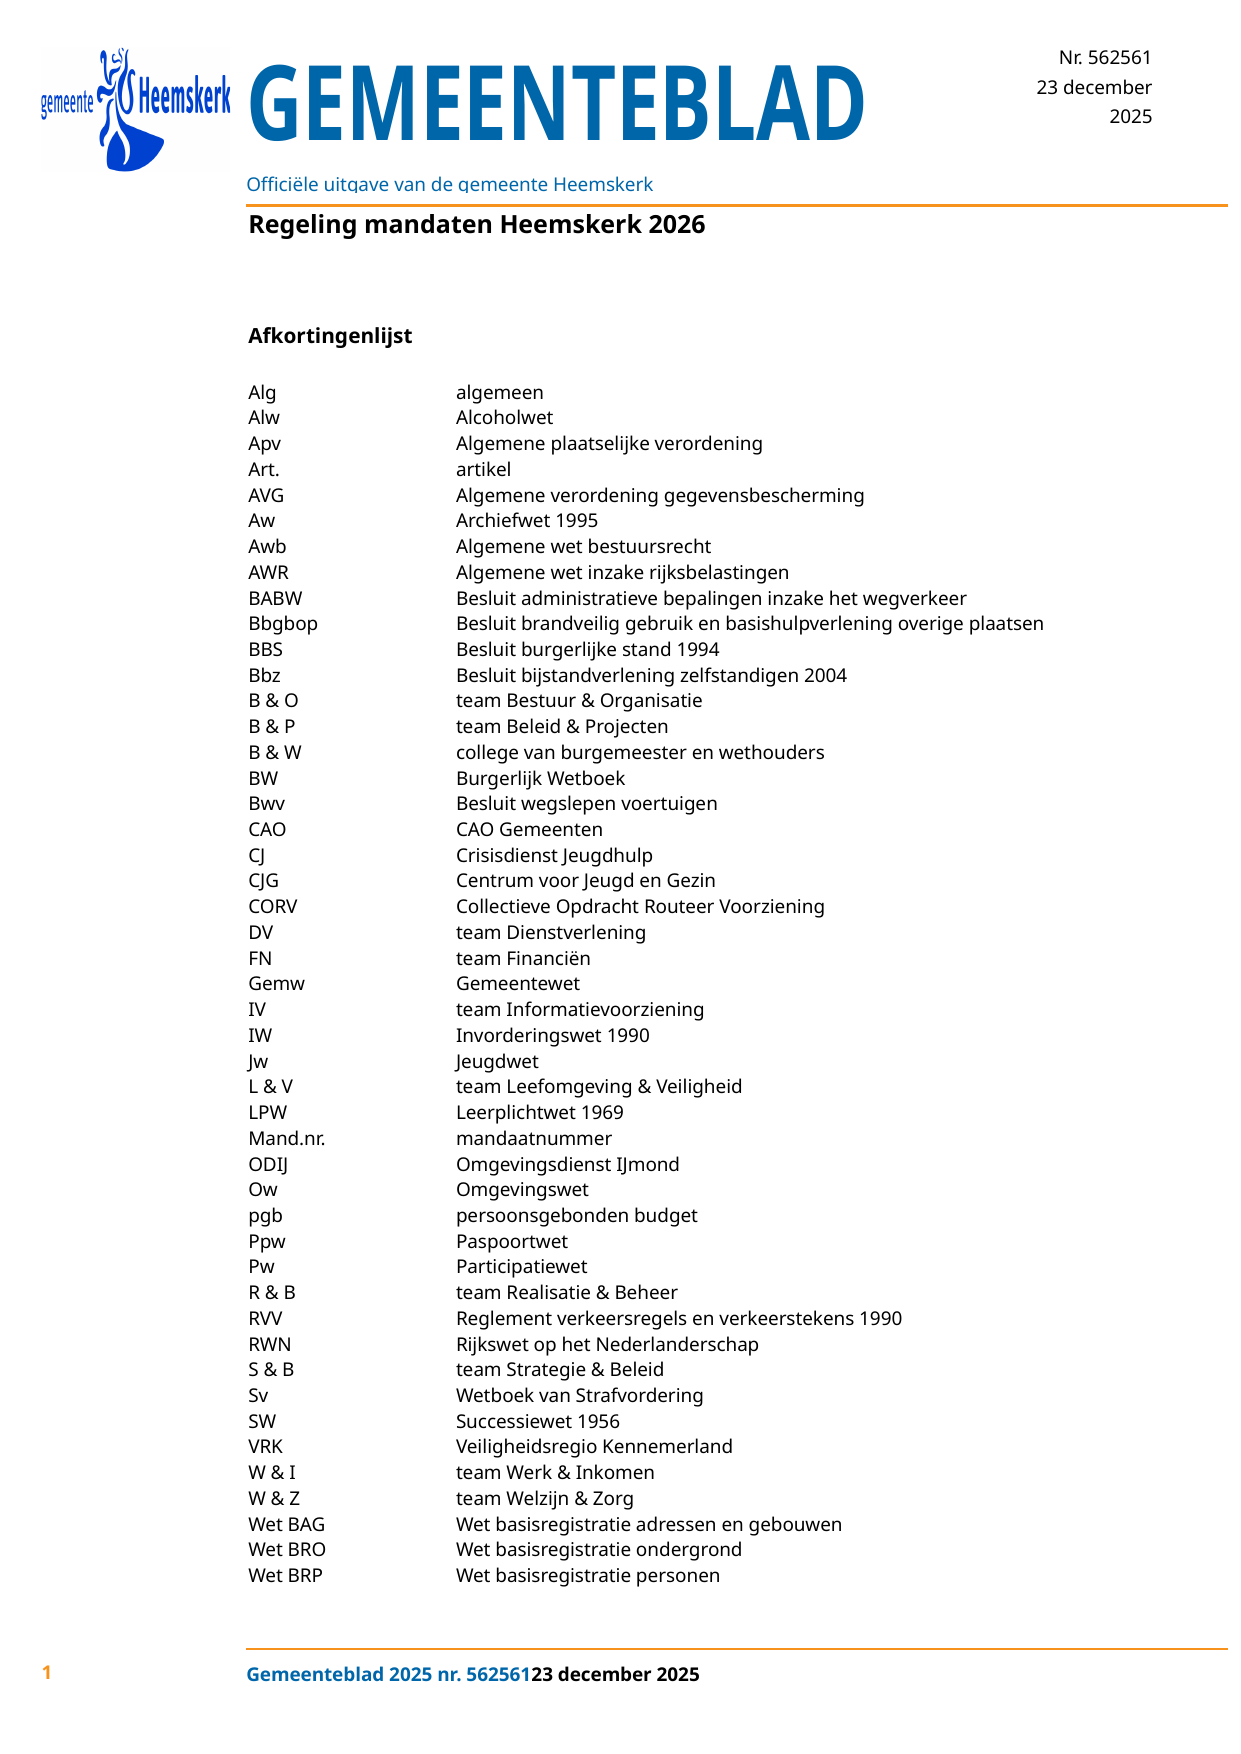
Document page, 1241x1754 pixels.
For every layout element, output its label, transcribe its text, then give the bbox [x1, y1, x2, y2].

table_cell Archiefwet 1995 [456, 508, 1152, 533]
table_cell Besluit brandveilig gebruik en basishulpverlening overige plaatsen [456, 610, 1152, 636]
table_cell VRK [248, 1434, 456, 1459]
table_cell B & P [248, 713, 456, 739]
table_cell Paspoortwet [456, 1228, 1152, 1254]
text Regeling mandaten Heemskerk 2026 [248, 207, 1152, 241]
table_cell R & B [248, 1279, 456, 1305]
table_cell Participatiewet [456, 1254, 1152, 1279]
table_cell DV [248, 919, 456, 945]
table_cell Algemene wet inzake rijksbelastingen [456, 559, 1152, 585]
table_cell Sv [248, 1382, 456, 1408]
table_cell Wetboek van Strafvordering [456, 1382, 1152, 1408]
table_cell Bbz [248, 662, 456, 688]
table_cell CJ [248, 842, 456, 868]
table_cell Wet basisregistratie adressen en gebouwen [456, 1511, 1152, 1537]
table_cell Leerplichtwet 1969 [456, 1099, 1152, 1125]
table_cell Ppw [248, 1228, 456, 1254]
table_cell Wet basisregistratie personen [456, 1563, 1152, 1588]
table_cell Reglement verkeersregels en verkeerstekens 1990 [456, 1305, 1152, 1331]
table_cell Art. [248, 456, 456, 482]
table_cell LPW [248, 1099, 456, 1125]
table_cell Besluit bijstandverlening zelfstandigen 2004 [456, 662, 1152, 688]
table_cell Collectieve Opdracht Routeer Voorziening [456, 894, 1152, 919]
table_cell Algemene plaatselijke verordening [456, 430, 1152, 456]
table_cell BABW [248, 585, 456, 610]
table_cell mandaatnummer [456, 1125, 1152, 1151]
table_cell Besluit wegslepen voertuigen [456, 791, 1152, 816]
table_cell B & O [248, 688, 456, 713]
table_cell team Leefomgeving & Veiligheid [456, 1074, 1152, 1099]
table_cell Alcoholwet [456, 405, 1152, 430]
table_cell L & V [248, 1074, 456, 1099]
table_cell Wet BRP [248, 1563, 456, 1588]
table_cell IV [248, 996, 456, 1022]
table_cell team Strategie & Beleid [456, 1357, 1152, 1382]
table_cell CORV [248, 894, 456, 919]
table_cell team Welzijn & Zorg [456, 1485, 1152, 1511]
table_cell college van burgemeester en wethouders [456, 739, 1152, 765]
table_cell Algemene verordening gegevensbescherming [456, 482, 1152, 507]
table_cell BW [248, 765, 456, 791]
table_cell Pw [248, 1254, 456, 1279]
table_cell S & B [248, 1357, 456, 1382]
table_cell Bwv [248, 791, 456, 816]
table_cell B & W [248, 739, 456, 765]
table_cell Wet basisregistratie ondergrond [456, 1537, 1152, 1562]
table_cell RWN [248, 1331, 456, 1357]
table_cell Rijkswet op het Nederlanderschap [456, 1331, 1152, 1357]
table_cell CJG [248, 868, 456, 893]
table_cell Burgerlijk Wetboek [456, 765, 1152, 791]
table_header algemeen [456, 379, 1152, 404]
table_cell Awb [248, 533, 456, 559]
table_cell Wet BAG [248, 1511, 456, 1537]
table_cell Omgevingsdienst IJmond [456, 1151, 1152, 1176]
table_cell AVG [248, 482, 456, 507]
table_cell Mand.nr. [248, 1125, 456, 1151]
table_cell Ow [248, 1176, 456, 1202]
table_cell W & I [248, 1460, 456, 1485]
table_header Alg [248, 379, 456, 404]
table_cell Bbgbop [248, 610, 456, 636]
table_cell Apv [248, 430, 456, 456]
table_cell team Werk & Inkomen [456, 1460, 1152, 1485]
table_cell Invorderingswet 1990 [456, 1022, 1152, 1048]
table_cell pgb [248, 1202, 456, 1228]
table_cell Wet BRO [248, 1537, 456, 1562]
table_cell Besluit burgerlijke stand 1994 [456, 636, 1152, 662]
table_cell CAO Gemeenten [456, 816, 1152, 842]
table_cell Jw [248, 1048, 456, 1073]
table_cell IW [248, 1022, 456, 1048]
table_cell AWR [248, 559, 456, 585]
table_cell W & Z [248, 1485, 456, 1511]
table_cell Gemeentewet [456, 971, 1152, 996]
table_cell team Realisatie & Beheer [456, 1279, 1152, 1305]
table_cell team Informatievoorziening [456, 996, 1152, 1022]
table_cell Veiligheidsregio Kennemerland [456, 1434, 1152, 1459]
table_cell Alw [248, 405, 456, 430]
table_cell artikel [456, 456, 1152, 482]
table_cell Omgevingswet [456, 1176, 1152, 1202]
table_cell team Beleid & Projecten [456, 713, 1152, 739]
table_cell Successiewet 1956 [456, 1408, 1152, 1434]
table_cell persoonsgebonden budget [456, 1202, 1152, 1228]
table_cell Centrum voor Jeugd en Gezin [456, 868, 1152, 893]
table_cell Algemene wet bestuursrecht [456, 533, 1152, 559]
table_cell Crisisdienst Jeugdhulp [456, 842, 1152, 868]
table_cell team Financiën [456, 945, 1152, 971]
picture [41, 47, 231, 172]
table_cell ODIJ [248, 1151, 456, 1176]
table_cell team Bestuur & Organisatie [456, 688, 1152, 713]
table_cell SW [248, 1408, 456, 1434]
table_cell Gemw [248, 971, 456, 996]
table_cell CAO [248, 816, 456, 842]
text Afkortingenlijst [248, 321, 1152, 349]
table_cell RVV [248, 1305, 456, 1331]
table_cell BBS [248, 636, 456, 662]
table_cell Besluit administratieve bepalingen inzake het wegverkeer [456, 585, 1152, 610]
table_cell Jeugdwet [456, 1048, 1152, 1073]
table_cell team Dienstverlening [456, 919, 1152, 945]
table_cell Aw [248, 508, 456, 533]
table_cell FN [248, 945, 456, 971]
